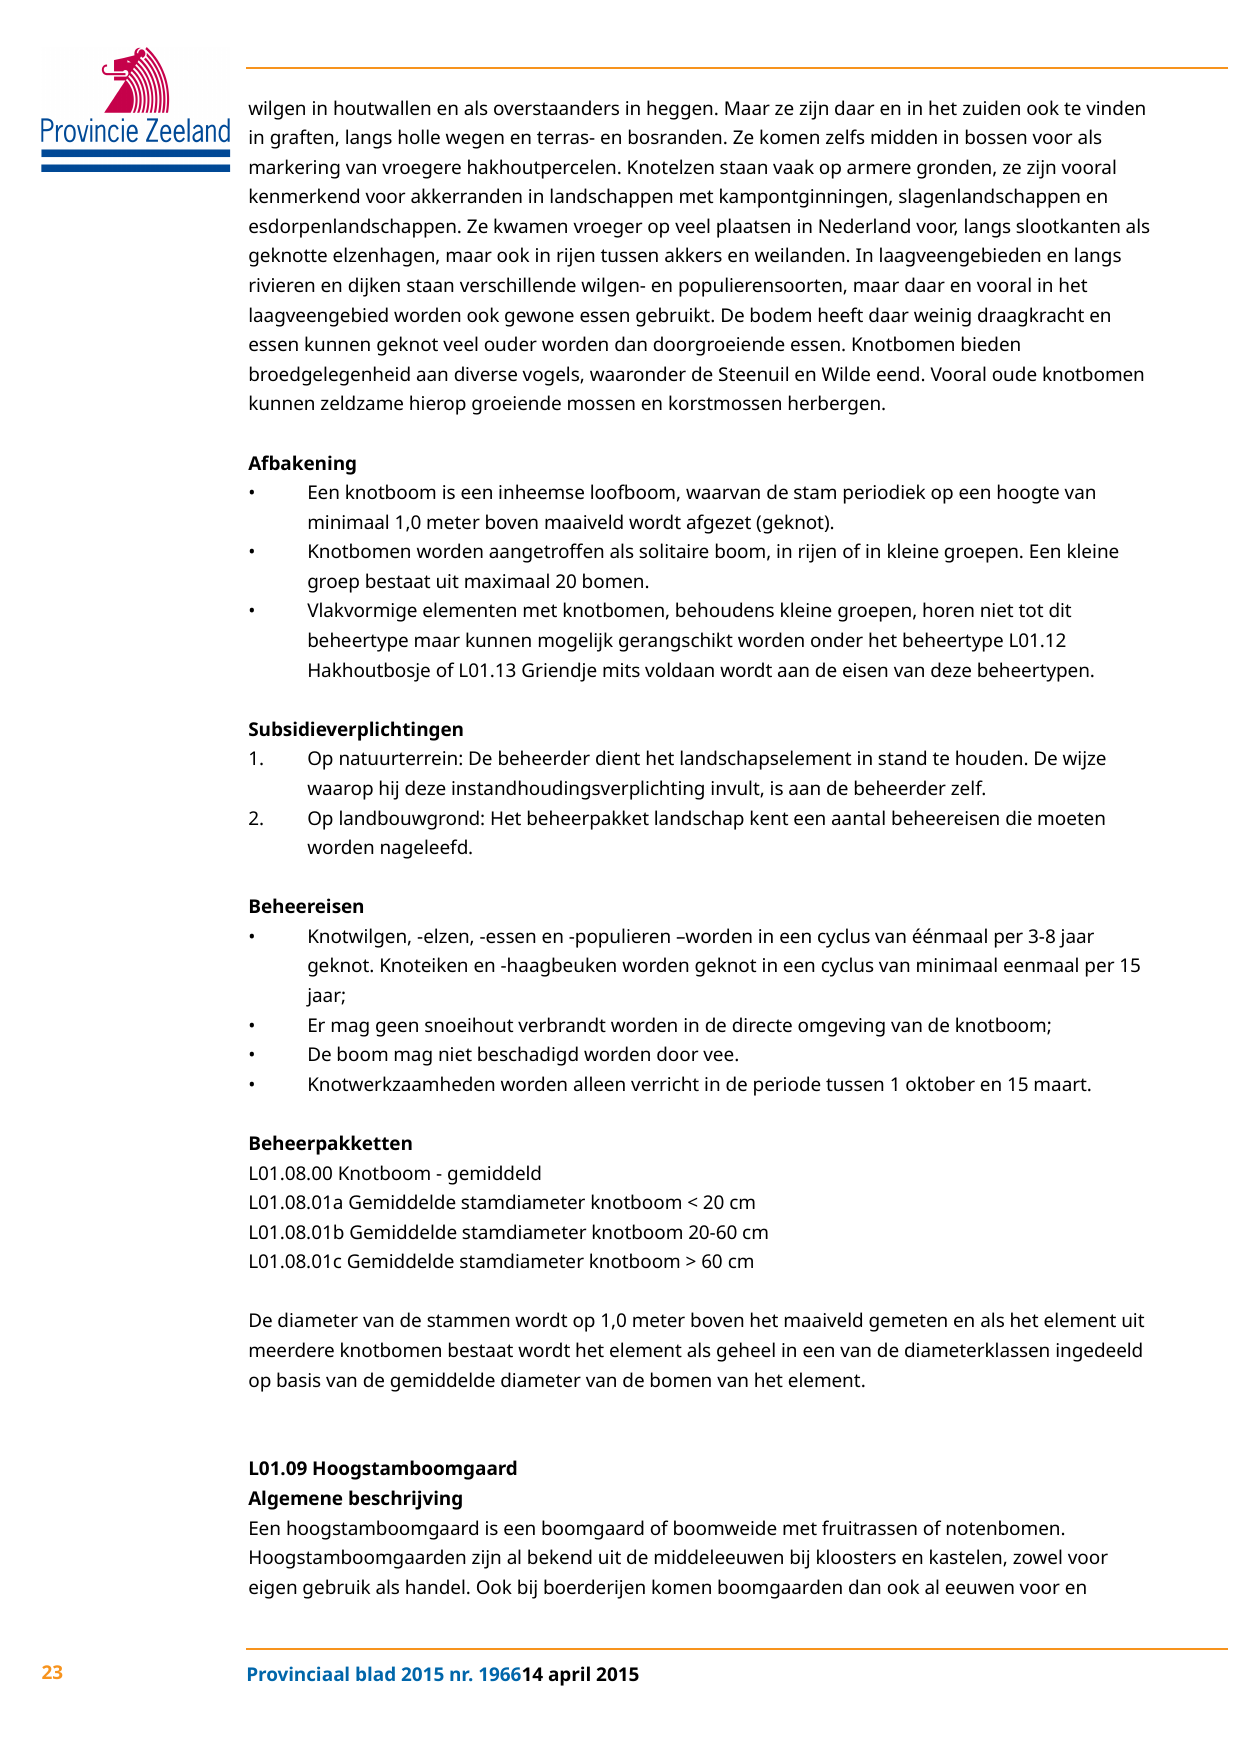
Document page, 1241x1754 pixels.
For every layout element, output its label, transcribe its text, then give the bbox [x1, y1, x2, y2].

text L01.09 Hoogstamboomgaard [248, 1456, 1152, 1481]
list Knotwerkzaamheden worden alleen verricht in de periode tussen 1 oktober en 15 maart. [248, 1071, 1152, 1097]
list Een knotboom is een inheemse loofboom, waarvan de stam periodiek op een hoogte van minimaal 1,0 meter boven maaiveld wordt afgezet (geknot). [248, 479, 1152, 535]
list Knotbomen worden aangetroffen als solitaire boom, in rijen of in kleine groepen. Een kleine groep bestaat uit maximaal 20 bomen. [248, 538, 1152, 594]
text L01.08.01b Gemiddelde stamdiameter knotboom 20-60 cm [248, 1219, 1152, 1245]
text Algemene beschrijving [248, 1485, 1152, 1511]
picture [41, 47, 231, 172]
text Beheereisen [248, 893, 1152, 919]
text wilgen in houtwallen en als overstaanders in heggen. Maar ze zijn daar en in het zuiden ook te vinden in graften, langs holle wegen en terras- en bosranden. Ze komen zelfs midden in bossen voor als markering van vroegere hakhoutpercelen. Knotelzen staan vaak op armere gronden, ze zijn vooral kenmerkend voor akkerranden in landschappen met kampontginningen, slagenlandschappen en esdorpenlandschappen. Ze kwamen vroeger op veel plaatsen in Nederland voor, langs slootkanten als geknotte elzenhagen, maar ook in rijen tussen akkers en weilanden. In laagveengebieden en langs rivieren en dijken staan verschillende wilgen- en populierensoorten, maar daar en vooral in het laagveengebied worden ook gewone essen gebruikt. De bodem heeft daar weinig draagkracht en essen kunnen geknot veel ouder worden dan doorgroeiende essen. Knotbomen bieden broedgelegenheid aan diverse vogels, waaronder de Steenuil en Wilde eend. Vooral oude knotbomen kunnen zeldzame hierop groeiende mossen en korstmossen herbergen. [248, 95, 1152, 416]
text Een hoogstamboomgaard is een boomgaard of boomweide met fruitrassen of notenbomen. Hoogstamboomgaarden zijn al bekend uit de middeleeuwen bij kloosters en kastelen, zowel voor eigen gebruik als handel. Ook bij boerderijen komen boomgaarden dan ook al eeuwen voor en [248, 1515, 1152, 1600]
list Er mag geen snoeihout verbrandt worden in de directe omgeving van de knotboom; [248, 1012, 1152, 1038]
text Subsidieverplichtingen [248, 716, 1152, 742]
list Op landbouwgrond: Het beheerpakket landschap kent een aantal beheereisen die moeten worden nageleefd. [248, 805, 1152, 860]
list Vlakvormige elementen met knotbomen, behoudens kleine groepen, horen niet tot dit beheertype maar kunnen mogelijk gerangschikt worden onder het beheertype L01.12 Hakhoutbosje of L01.13 Griendje mits voldaan wordt aan de eisen van deze beheertypen. [248, 598, 1152, 683]
text L01.08.00 Knotboom - gemiddeld [248, 1160, 1152, 1186]
text L01.08.01c Gemiddelde stamdiameter knotboom > 60 cm [248, 1248, 1152, 1274]
text Beheerpakketten [248, 1130, 1152, 1156]
text Afbakening [248, 450, 1152, 476]
text De diameter van de stammen wordt op 1,0 meter boven het maaiveld gemeten en als het element uit meerdere knotbomen bestaat wordt het element als geheel in een van de diameterklassen ingedeeld op basis van de gemiddelde diameter van de bomen van het element. [248, 1308, 1152, 1393]
list Knotwilgen, -elzen, -essen en -populieren –worden in een cyclus van éénmaal per 3-8 jaar geknot. Knoteiken en -haagbeuken worden geknot in een cyclus van minimaal eenmaal per 15 jaar; [248, 923, 1152, 1008]
list Op natuurterrein: De beheerder dient het landschapselement in stand te houden. De wijze waarop hij deze instandhoudingsverplichting invult, is aan de beheerder zelf. [248, 746, 1152, 801]
list De boom mag niet beschadigd worden door vee. [248, 1041, 1152, 1067]
text L01.08.01a Gemiddelde stamdiameter knotboom < 20 cm [248, 1189, 1152, 1215]
